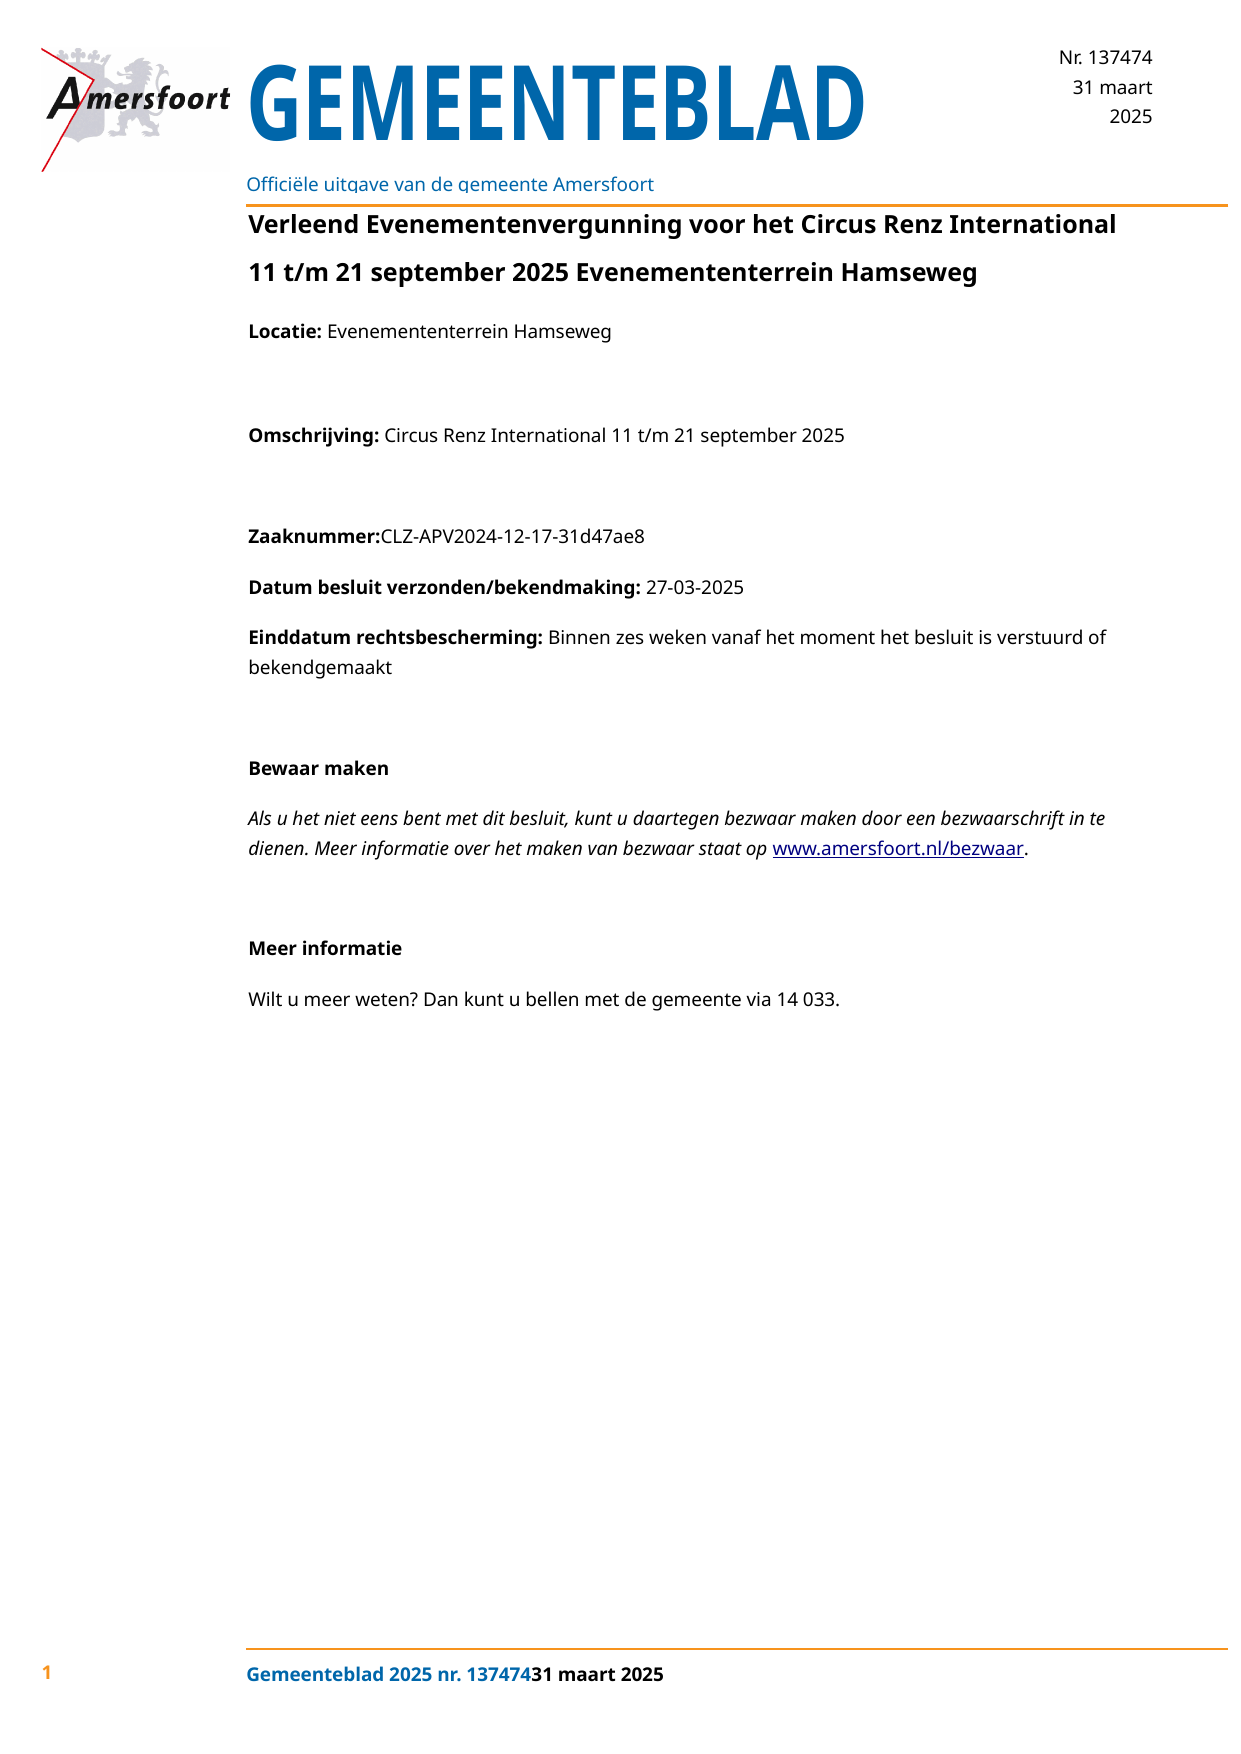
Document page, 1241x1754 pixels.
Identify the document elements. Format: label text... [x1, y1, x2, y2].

text Meer informatie [248, 936, 1152, 961]
text Locatie: Evenemententerrein Hamseweg [248, 318, 1152, 344]
text Wilt u meer weten? Dan kunt u bellen met de gemeente via 14 033. [248, 986, 1152, 1012]
text Verleend Evenementenvergunning voor het Circus Renz International 11 t/m 21 september 2025 Evenemententerrein Hamseweg [248, 207, 1152, 288]
text Einddatum rechtsbescherming: Binnen zes weken vanaf het moment het besluit is verstuurd of bekendgemaakt [248, 624, 1152, 680]
text Zaaknummer:CLZ-APV2024-12-17-31d47ae8 [248, 523, 1152, 549]
text Als u het niet eens bent met dit besluit, kunt u daartegen bezwaar maken door een bezwaarschrift in te dienen. Meer informatie over het maken van bezwaar staat op www.amersfoort.nl/bezwaar. [248, 805, 1152, 861]
text Datum besluit verzonden/bekendmaking: 27-03-2025 [248, 574, 1152, 600]
text Bewaar maken [248, 755, 1152, 781]
picture [41, 47, 231, 172]
text ﻿Omschrijving: Circus Renz International 11 t/m 21 september 2025 [248, 419, 1152, 448]
